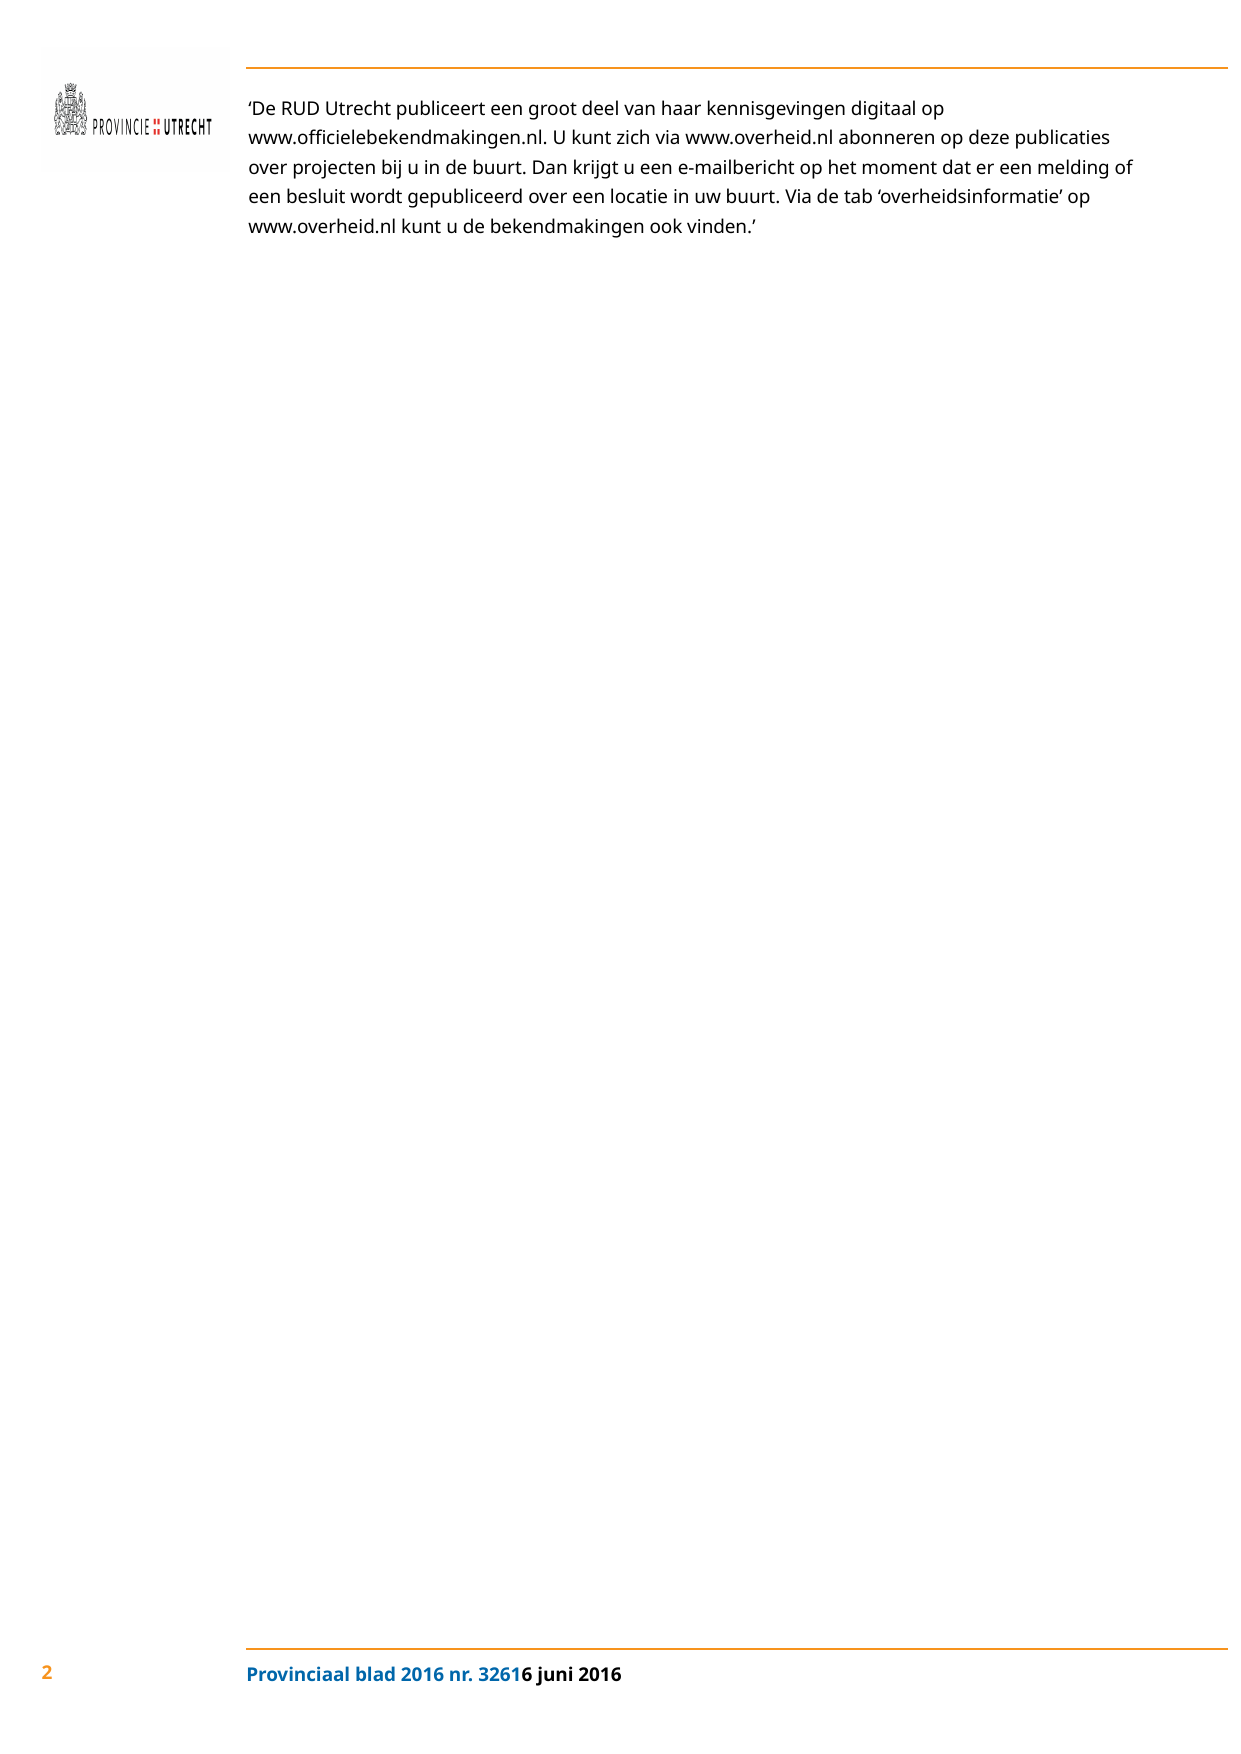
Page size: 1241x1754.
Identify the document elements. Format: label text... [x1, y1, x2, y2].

picture [41, 47, 231, 172]
text ‘De RUD Utrecht publiceert een groot deel van haar kennisgevingen digitaal op www.officielebekendmakingen.nl. U kunt zich via www.overheid.nl abonneren op deze publicaties over projecten bij u in de buurt. Dan krijgt u een e-mailbericht op het moment dat er een melding of een besluit wordt gepubliceerd over een locatie in uw buurt. Via de tab ‘overheidsinformatie’ op www.overheid.nl kunt u de bekendmakingen ook vinden.’ [248, 95, 1152, 239]
